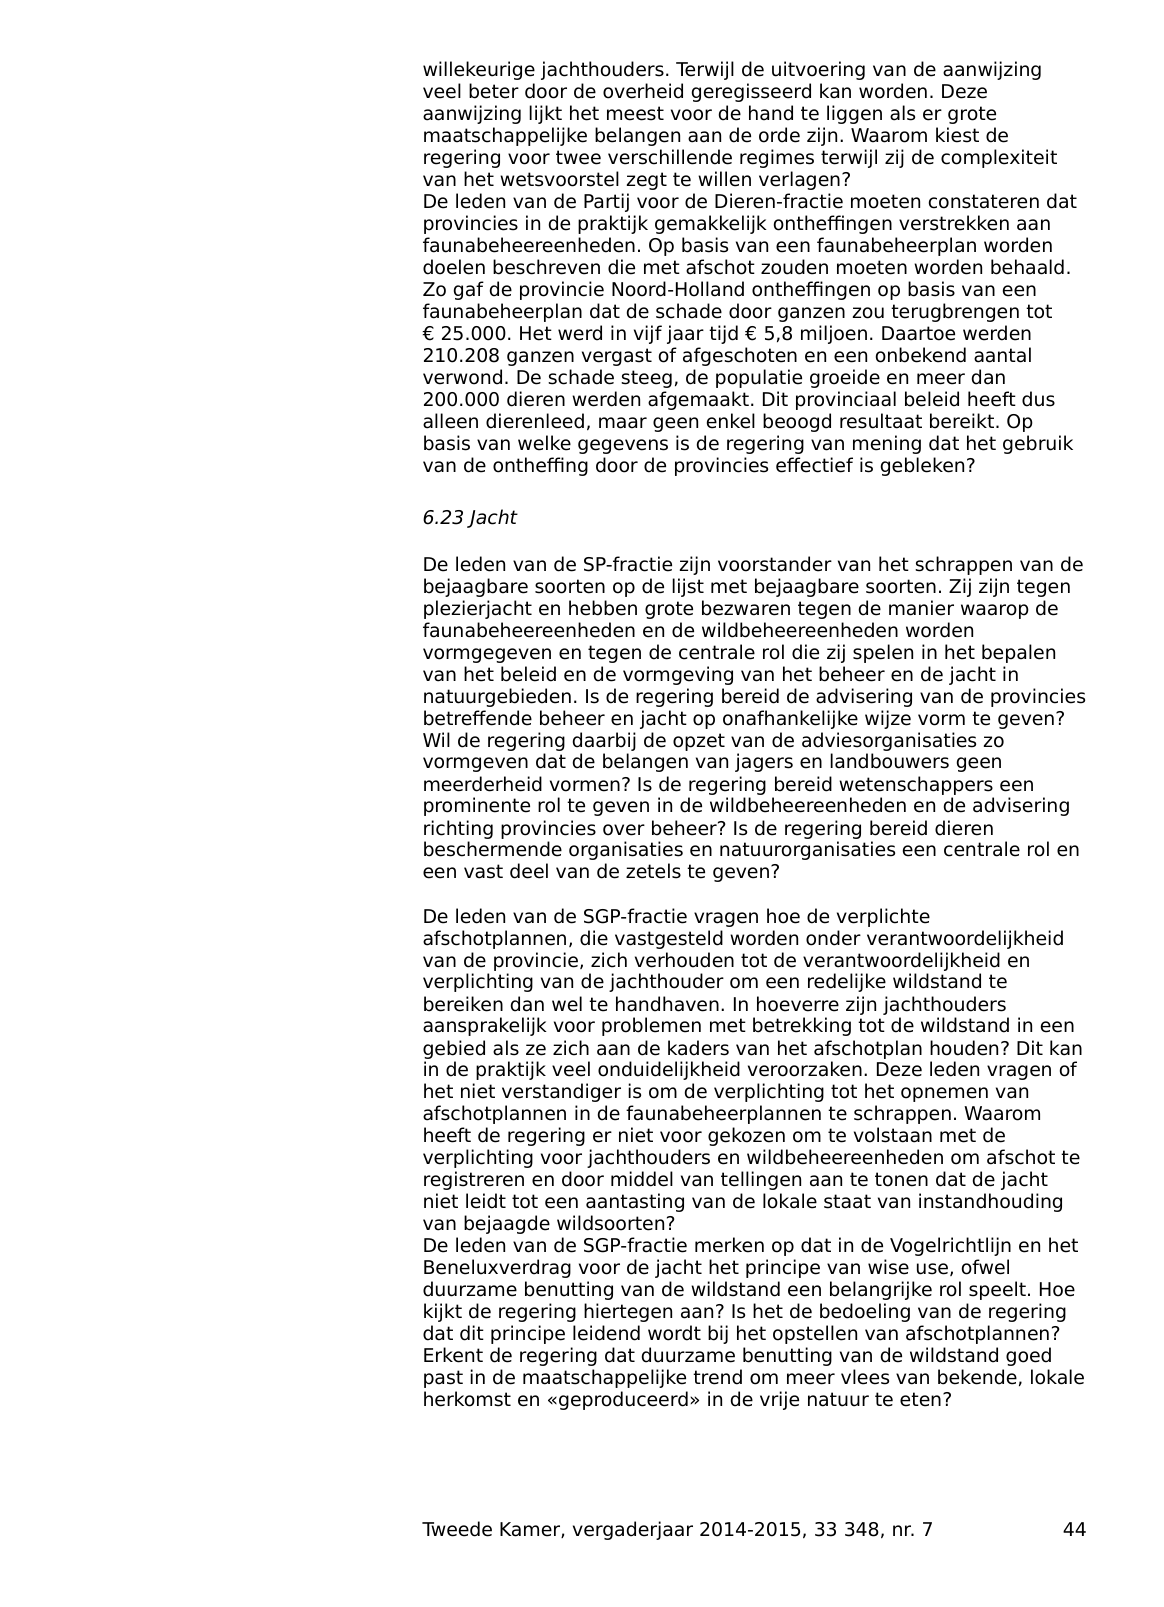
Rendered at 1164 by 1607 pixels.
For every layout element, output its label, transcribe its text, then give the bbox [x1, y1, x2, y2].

text De leden van de SP-fractie zijn voorstander van het schrappen van de bejaagbare soorten op de lijst met bejaagbare soorten. Zij zijn tegen plezierjacht en hebben grote bezwaren tegen de manier waarop de faunabeheereenheden en de wildbeheereenheden worden vormgegeven en tegen de centrale rol die zij spelen in het bepalen van het beleid en de vormgeving van het beheer en de jacht in natuurgebieden. Is de regering bereid de advisering van de provincies betreffende beheer en jacht op onafhankelijke wijze vorm te geven? Wil de regering daarbij de opzet van de adviesorganisaties zo vormgeven dat de belangen van jagers en landbouwers geen meerderheid vormen? Is de regering bereid wetenschappers een prominente rol te geven in de wildbeheereenheden en de advisering richting provincies over beheer? Is de regering bereid dieren beschermende organisaties en natuurorganisaties een centrale rol en een vast deel van de zetels te geven? [422, 554, 1087, 883]
text De leden van de Partij voor de Dieren-fractie moeten constateren dat provincies in de praktijk gemakkelijk ontheffingen verstrekken aan faunabeheereenheden. Op basis van een faunabeheerplan worden doelen beschreven die met afschot zouden moeten worden behaald. Zo gaf de provincie Noord-Holland ontheffingen op basis van een faunabeheerplan dat de schade door ganzen zou terugbrengen tot € 25.000. Het werd in vijf jaar tijd € 5,8 miljoen. Daartoe werden 210.208 ganzen vergast of afgeschoten en een onbekend aantal verwond. De schade steeg, de populatie groeide en meer dan 200.000 dieren werden afgemaakt. Dit provinciaal beleid heeft dus alleen dierenleed, maar geen enkel beoogd resultaat bereikt. Op basis van welke gegevens is de regering van mening dat het gebruik van de ontheffing door de provincies effectief is gebleken? [422, 191, 1087, 477]
subtitle 6.23 Jacht [422, 507, 1087, 529]
text De leden van de SGP-fractie merken op dat in de Vogelrichtlijn en het Beneluxverdrag voor de jacht het principe van wise use, ofwel duurzame benutting van de wildstand een belangrijke rol speelt. Hoe kijkt de regering hiertegen aan? Is het de bedoeling van de regering dat dit principe leidend wordt bij het opstellen van afschotplannen? Erkent de regering dat duurzame benutting van de wildstand goed past in de maatschappelijke trend om meer vlees van bekende, lokale herkomst en «geproduceerd» in de vrije natuur te eten? [422, 1235, 1087, 1411]
text willekeurige jachthouders. Terwijl de uitvoering van de aanwijzing veel beter door de overheid geregisseerd kan worden. Deze aanwijzing lijkt het meest voor de hand te liggen als er grote maatschappelijke belangen aan de orde zijn. Waarom kiest de regering voor twee verschillende regimes terwijl zij de complexiteit van het wetsvoorstel zegt te willen verlagen? [422, 59, 1087, 191]
text De leden van de SGP-fractie vragen hoe de verplichte afschotplannen, die vastgesteld worden onder verantwoordelijkheid van de provincie, zich verhouden tot de verantwoordelijkheid en verplichting van de jachthouder om een redelijke wildstand te bereiken dan wel te handhaven. In hoeverre zijn jachthouders aansprakelijk voor problemen met betrekking tot de wildstand in een gebied als ze zich aan de kaders van het afschotplan houden? Dit kan in de praktijk veel onduidelijkheid veroorzaken. Deze leden vragen of het niet verstandiger is om de verplichting tot het opnemen van afschotplannen in de faunabeheerplannen te schrappen. Waarom heeft de regering er niet voor gekozen om te volstaan met de verplichting voor jachthouders en wildbeheereenheden om afschot te registreren en door middel van tellingen aan te tonen dat de jacht niet leidt tot een aantasting van de lokale staat van instandhouding van bejaagde wildsoorten? [422, 906, 1087, 1235]
